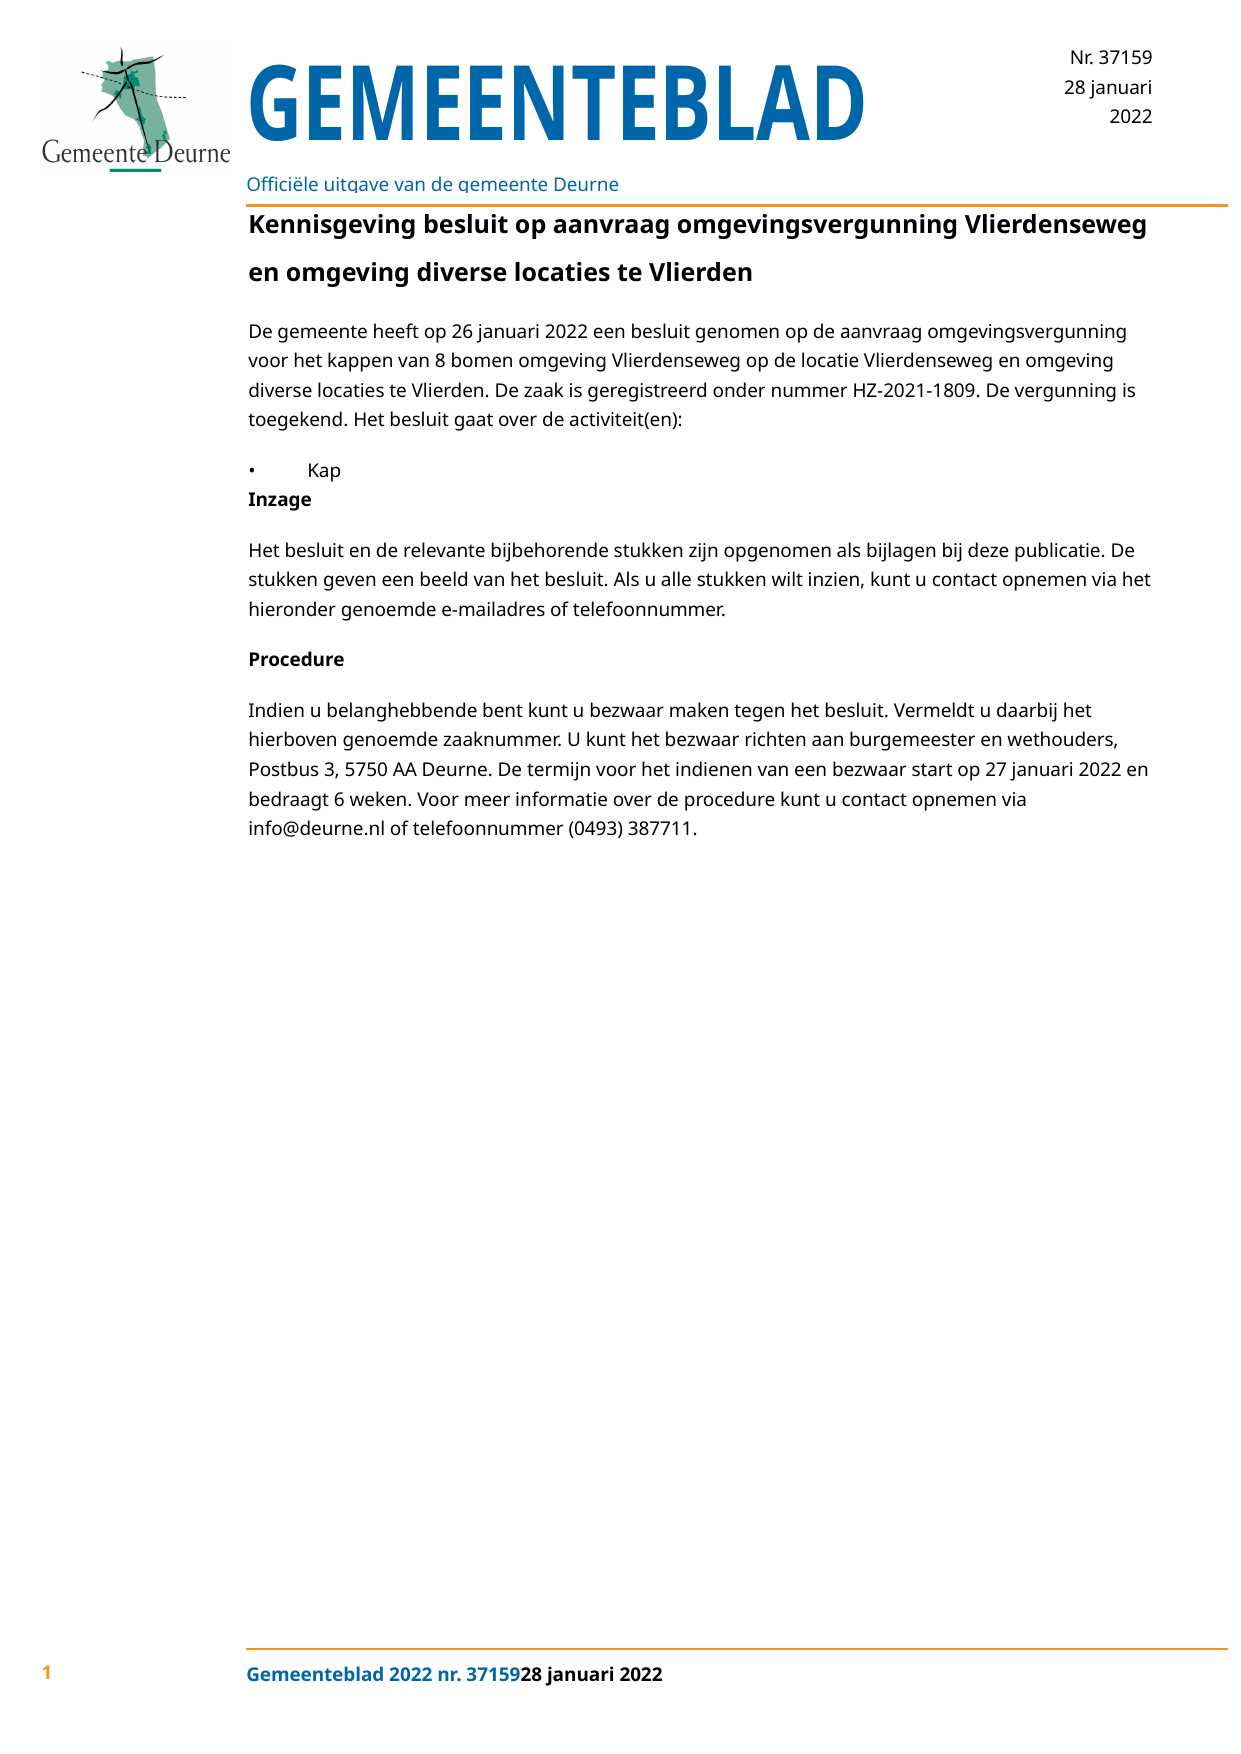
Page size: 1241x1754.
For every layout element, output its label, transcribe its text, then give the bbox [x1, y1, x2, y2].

text De gemeente heeft op 26 januari 2022 een besluit genomen op de aanvraag omgevingsvergunning voor het kappen van 8 bomen omgeving Vlierdenseweg op de locatie Vlierdenseweg en omgeving diverse locaties te Vlierden. De zaak is geregistreerd onder nummer HZ-2021-1809. De vergunning is toegekend. Het besluit gaat over de activiteit(en): [248, 318, 1152, 432]
list Kap [248, 457, 1152, 483]
text Kennisgeving besluit op aanvraag omgevingsvergunning Vlierdenseweg en omgeving diverse locaties te Vlierden [248, 207, 1152, 288]
text Inzage [248, 487, 1152, 512]
picture [41, 47, 231, 172]
text Het besluit en de relevante bijbehorende stukken zijn opgenomen als bijlagen bij deze publicatie. De stukken geven een beeld van het besluit. Als u alle stukken wilt inzien, kunt u contact opnemen via het hieronder genoemde e-mailadres of telefoonnummer. [248, 537, 1152, 622]
text Procedure [248, 647, 1152, 672]
text Indien u belanghebbende bent kunt u bezwaar maken tegen het besluit. Vermeldt u daarbij het hierboven genoemde zaaknummer. U kunt het bezwaar richten aan burgemeester en wethouders, Postbus 3, 5750 AA Deurne. De termijn voor het indienen van een bezwaar start op 27 januari 2022 en bedraagt 6 weken. Voor meer informatie over de procedure kunt u contact opnemen via info@deurne.nl of telefoonnummer (0493) 387711. [248, 697, 1152, 841]
